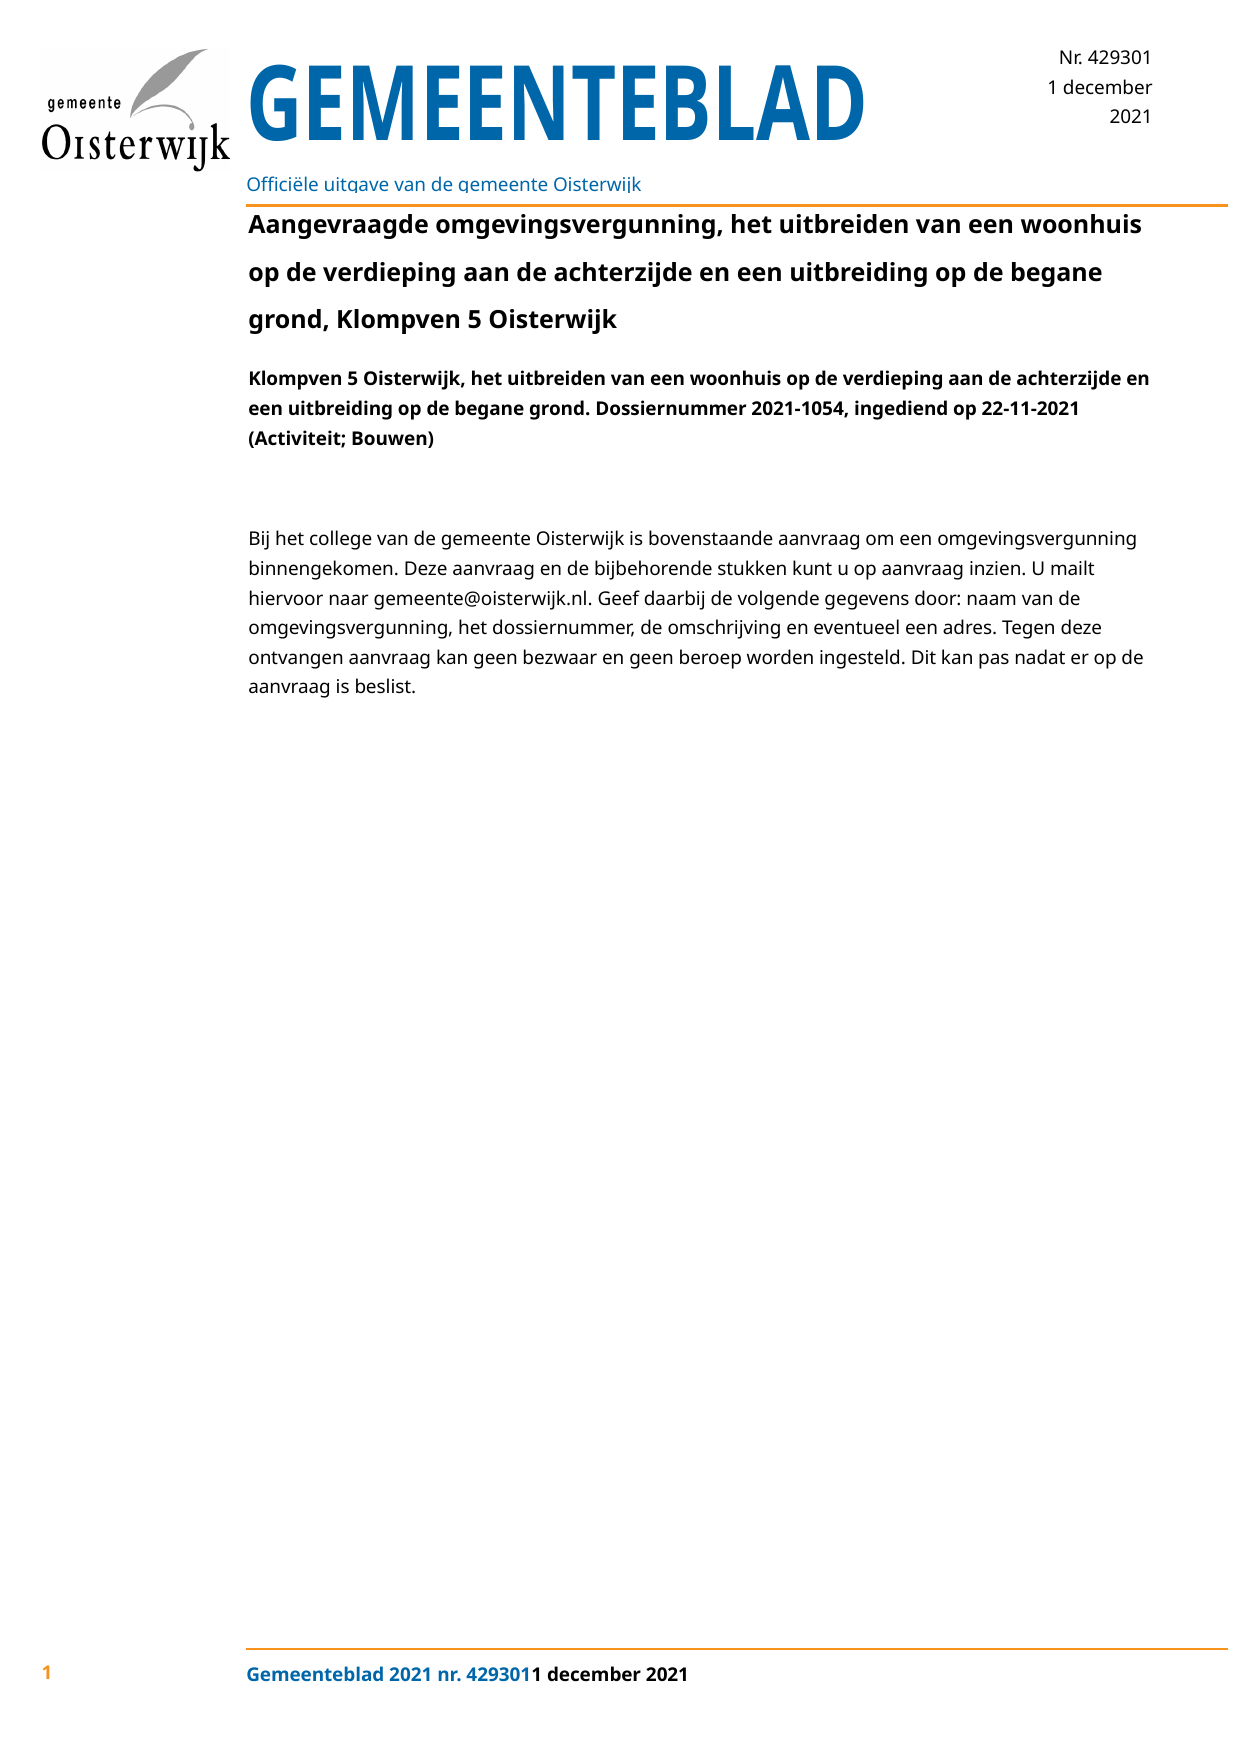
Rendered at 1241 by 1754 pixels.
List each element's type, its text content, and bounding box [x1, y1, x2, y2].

text Aangevraagde omgevingsvergunning, het uitbreiden van een woonhuis op de verdieping aan de achterzijde en een uitbreiding op de begane grond, Klompven 5 Oisterwijk [248, 207, 1152, 336]
text Klompven 5 Oisterwijk, het uitbreiden van een woonhuis op de verdieping aan de achterzijde en een uitbreiding op de begane grond. Dossiernummer 2021-1054, ingediend op 22-11-2021 (Activiteit; Bouwen) [248, 366, 1152, 450]
picture [41, 47, 231, 172]
text Bij het college van de gemeente Oisterwijk is bovenstaande aanvraag om een omgevingsvergunning binnengekomen. Deze aanvraag en de bijbehorende stukken kunt u op aanvraag inzien. U mailt hiervoor naar gemeente@oisterwijk.nl. Geef daarbij de volgende gegevens door: naam van de omgevingsvergunning, het dossiernummer, de omschrijving en eventueel een adres. Tegen deze ontvangen aanvraag kan geen bezwaar en geen beroep worden ingesteld. Dit kan pas nadat er op de aanvraag is beslist. [248, 526, 1152, 699]
